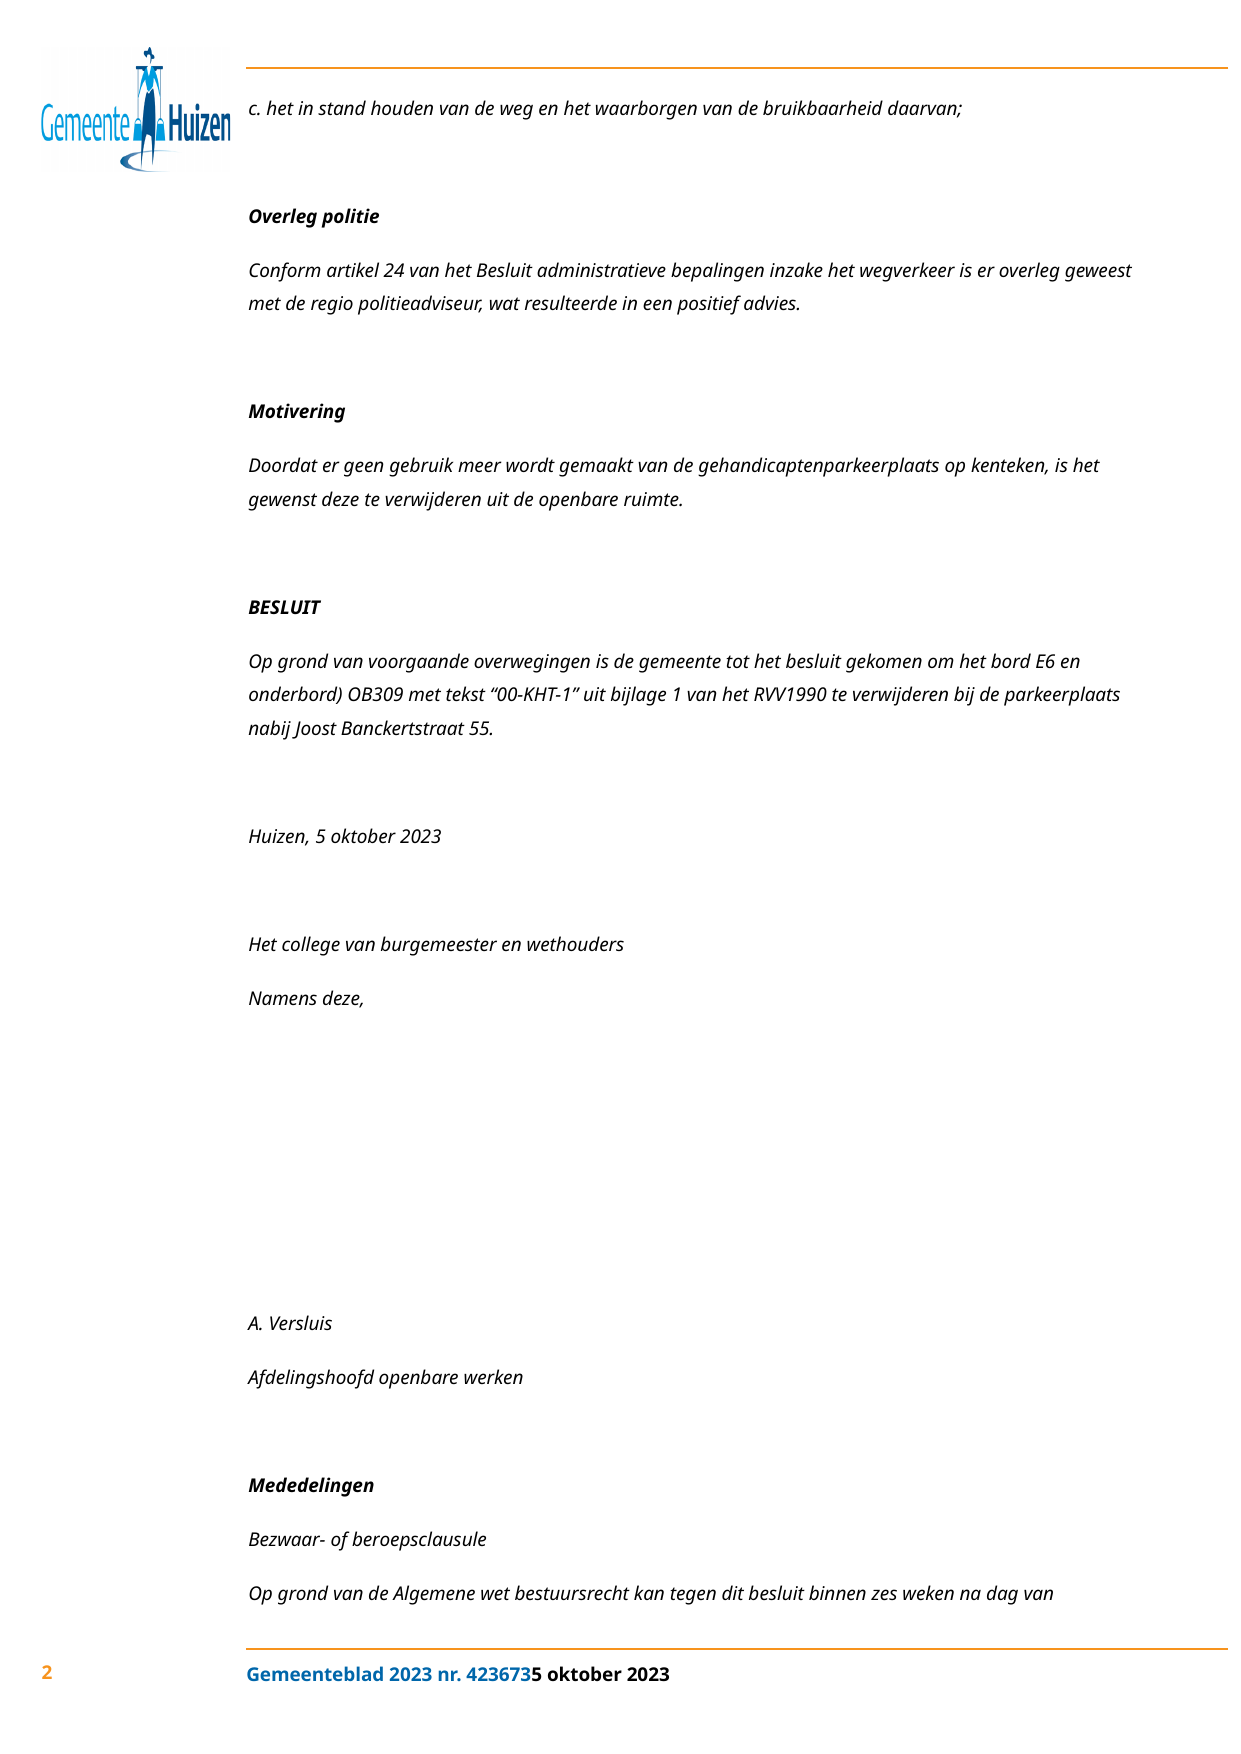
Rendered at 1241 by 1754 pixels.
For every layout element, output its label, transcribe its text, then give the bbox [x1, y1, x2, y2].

text Huizen, 5 oktober 2023 [248, 823, 1152, 849]
text Motivering [248, 398, 1152, 424]
text Op grond van de Algemene wet bestuursrecht kan tegen dit besluit binnen zes weken na dag van [248, 1580, 1152, 1606]
text Afdelingshoofd openbare werken [248, 1364, 1152, 1389]
text Namens deze, [248, 985, 1152, 1011]
text Doordat er geen gebruik meer wordt gemaakt van de gehandicaptenparkeerplaats op kenteken, is het gewenst deze te verwijderen uit de openbare ruimte. [248, 453, 1152, 512]
text Op grond van voorgaande overwegingen is de gemeente tot het besluit gekomen om het bord E6 en onderbord) OB309 met tekst “00-KHT-1” uit bijlage 1 van het RVV1990 te verwijderen bij de parkeerplaats nabij Joost Banckertstraat 55. [248, 648, 1152, 741]
text Het college van burgemeester en wethouders [248, 931, 1152, 957]
text Conform artikel 24 van het Besluit administratieve bepalingen inzake het wegverkeer is er overleg geweest met de regio politieadviseur, wat resulteerde in een positief advies. [248, 257, 1152, 316]
text c. het in stand houden van de weg en het waarborgen van de bruikbaarheid daarvan; [248, 95, 1152, 121]
text Overleg politie [248, 203, 1152, 229]
text BESLUIT [248, 594, 1152, 620]
text Mededelingen [248, 1472, 1152, 1498]
text A. Versluis [248, 1310, 1152, 1336]
text Bezwaar- of beroepsclausule [248, 1526, 1152, 1552]
picture [41, 47, 231, 172]
